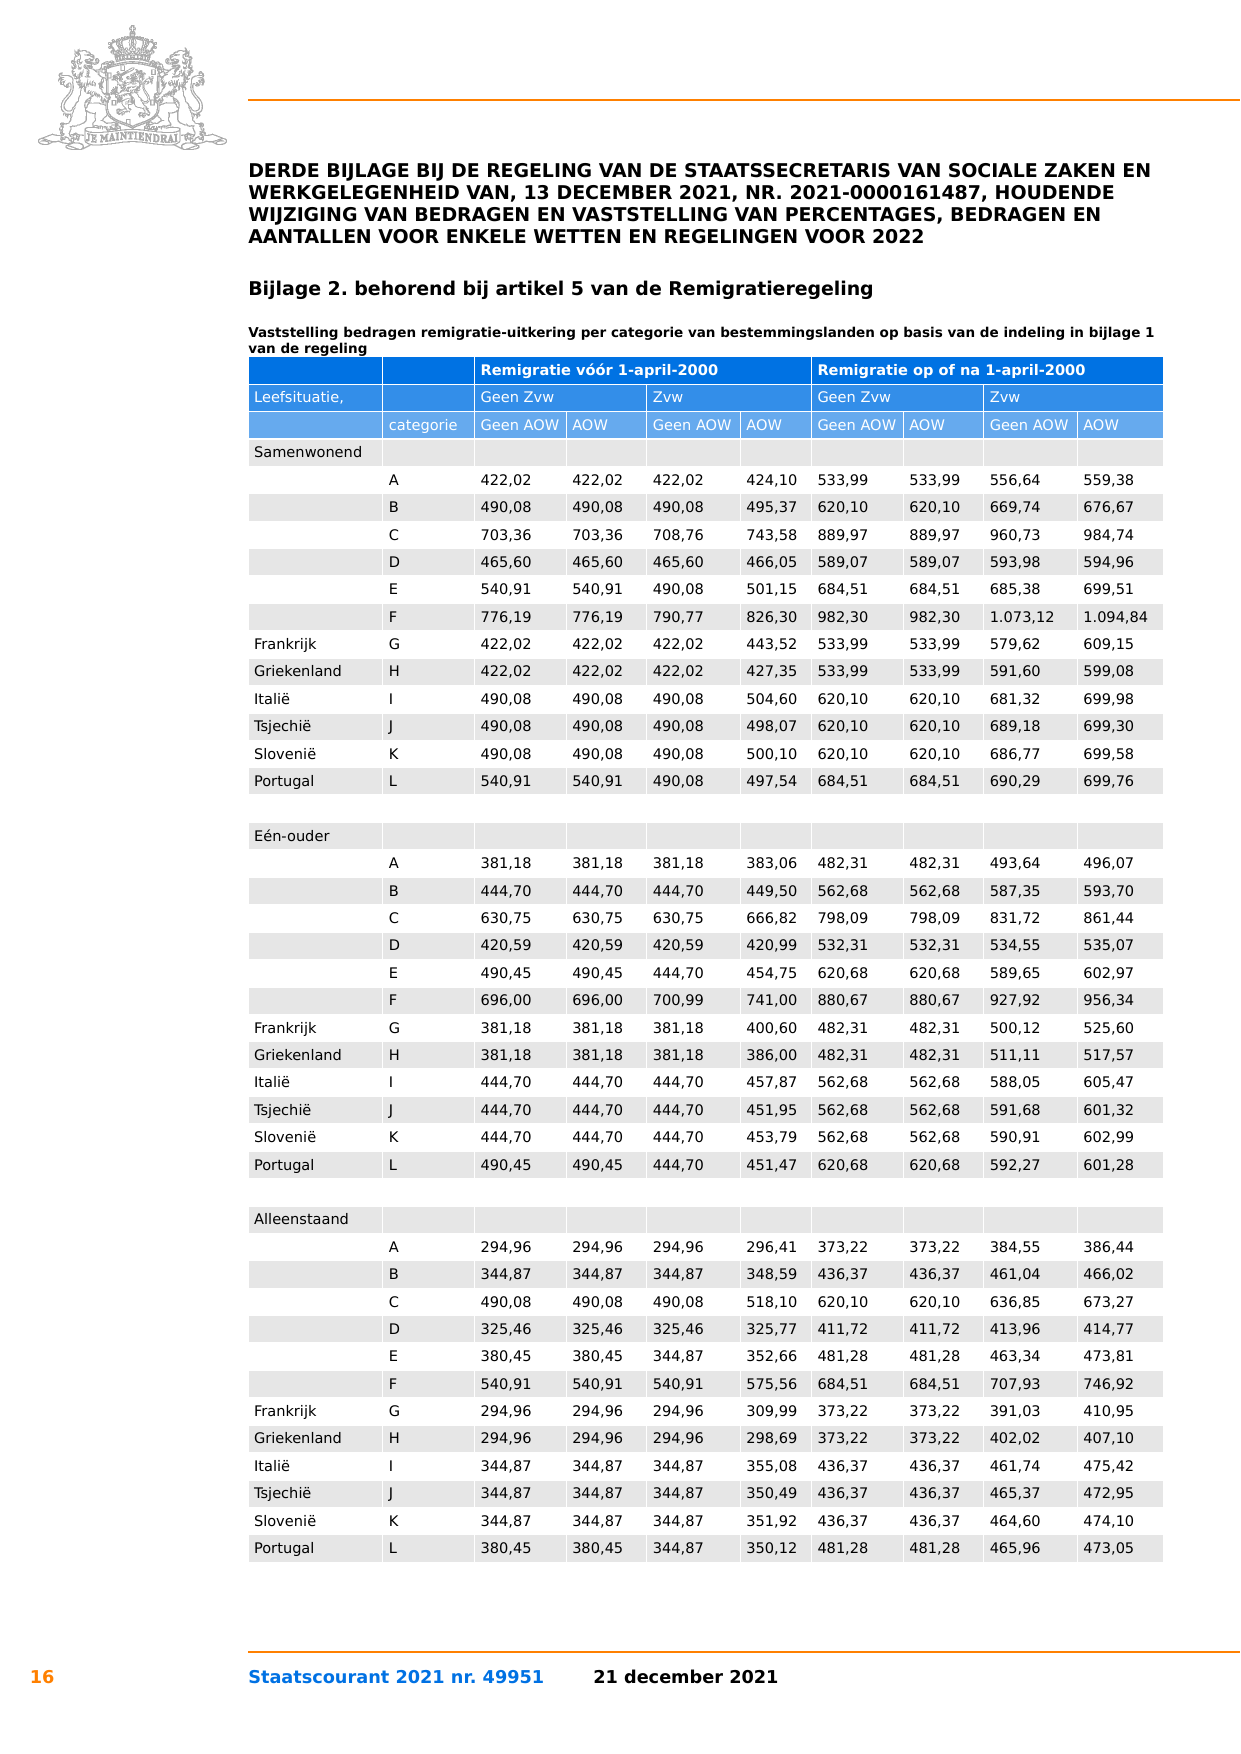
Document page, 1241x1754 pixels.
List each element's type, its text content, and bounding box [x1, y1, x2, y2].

table_cell 889,97 [812, 522, 903, 548]
table_cell [984, 1207, 1077, 1233]
table_cell 344,87 [647, 1261, 740, 1288]
table_cell [904, 823, 983, 849]
table_cell 444,70 [647, 1097, 740, 1123]
table_cell 620,68 [812, 1152, 903, 1178]
table_cell 696,00 [567, 988, 646, 1014]
table_cell [647, 1179, 740, 1206]
table_cell 391,03 [984, 1398, 1077, 1425]
table_cell [647, 823, 740, 849]
table_cell 700,99 [647, 988, 740, 1014]
table_cell 490,45 [475, 960, 566, 986]
table_cell 490,08 [567, 1289, 646, 1315]
table_cell G [383, 1015, 474, 1041]
table_cell 684,51 [904, 1371, 983, 1397]
table_cell 422,02 [475, 467, 566, 493]
table_cell 579,62 [984, 631, 1077, 658]
table_cell 532,31 [812, 933, 903, 959]
table_cell C [383, 1289, 474, 1315]
table_cell 414,77 [1078, 1316, 1163, 1342]
table_cell [984, 440, 1077, 466]
table_cell 685,38 [984, 576, 1077, 603]
table_cell 344,87 [475, 1508, 566, 1534]
table_cell 296,41 [741, 1234, 811, 1260]
table_cell 588,05 [984, 1070, 1077, 1096]
table_cell 381,18 [647, 850, 740, 877]
table_cell [984, 823, 1077, 849]
table_cell 381,18 [567, 1042, 646, 1068]
table_cell 344,87 [647, 1535, 740, 1562]
table_cell [812, 440, 903, 466]
table_cell 344,87 [567, 1508, 646, 1534]
table_cell 490,08 [647, 741, 740, 767]
table_cell 798,09 [904, 905, 983, 932]
table_cell 676,67 [1078, 494, 1163, 521]
table_cell 798,09 [812, 905, 903, 932]
table_cell Zvw [984, 385, 1163, 411]
table_cell 482,31 [904, 850, 983, 877]
table_cell 776,19 [475, 604, 566, 630]
table_cell 490,08 [475, 1289, 566, 1315]
table_cell 381,18 [647, 1015, 740, 1041]
table_cell [1078, 1179, 1163, 1206]
table_cell 463,34 [984, 1344, 1077, 1370]
table_cell 386,44 [1078, 1234, 1163, 1260]
table_cell 591,60 [984, 659, 1077, 685]
table_cell 355,08 [741, 1453, 811, 1479]
table_cell 587,35 [984, 878, 1077, 904]
table_cell Samenwonend [249, 440, 382, 466]
table_cell I [383, 1453, 474, 1479]
table_cell 620,10 [904, 686, 983, 712]
table_cell 490,08 [475, 741, 566, 767]
table_cell 533,99 [904, 659, 983, 685]
table_cell 690,29 [984, 768, 1077, 794]
subtitle Bijlage 2. behorend bij artikel 5 van de Remigratieregeling [248, 278, 1163, 300]
table_cell 481,28 [904, 1535, 983, 1562]
table_cell 620,10 [812, 1289, 903, 1315]
table_cell 436,37 [904, 1261, 983, 1288]
table_cell 533,99 [904, 631, 983, 658]
table_cell 591,68 [984, 1097, 1077, 1123]
table_cell 490,08 [647, 686, 740, 712]
table_cell 490,08 [475, 686, 566, 712]
table_cell 422,02 [567, 659, 646, 685]
table_cell 380,45 [567, 1344, 646, 1370]
table_cell 381,18 [475, 850, 566, 877]
table_cell [249, 1261, 382, 1288]
table_cell 743,58 [741, 522, 811, 548]
table_cell 465,37 [984, 1481, 1077, 1507]
table_cell B [383, 1261, 474, 1288]
table_cell [249, 522, 382, 548]
table_cell 511,11 [984, 1042, 1077, 1068]
table_cell 593,98 [984, 549, 1077, 575]
table_cell 490,45 [475, 1152, 566, 1178]
table_cell 620,68 [904, 1152, 983, 1178]
table_cell 465,60 [475, 549, 566, 575]
table_cell B [383, 494, 474, 521]
table_cell Eén-ouder [249, 823, 382, 849]
table_cell 517,57 [1078, 1042, 1163, 1068]
table_cell [647, 1207, 740, 1233]
table_cell Geen Zvw [475, 385, 646, 411]
table_cell [647, 440, 740, 466]
table_cell [249, 412, 382, 438]
table_cell 490,08 [475, 714, 566, 740]
table_cell L [383, 768, 474, 794]
table_cell 562,68 [812, 1070, 903, 1096]
table_cell [249, 549, 382, 575]
table_cell 495,37 [741, 494, 811, 521]
table_cell Griekenland [249, 1042, 382, 1068]
table_cell [383, 823, 474, 849]
table_cell I [383, 686, 474, 712]
picture [38, 25, 227, 150]
table_cell 482,31 [812, 1015, 903, 1041]
table_cell 384,55 [984, 1234, 1077, 1260]
table_cell J [383, 1481, 474, 1507]
table_cell Remigratie op of na 1-april-2000 [812, 357, 1163, 384]
table_cell 982,30 [812, 604, 903, 630]
table_cell 381,18 [475, 1042, 566, 1068]
table_cell Frankrijk [249, 631, 382, 658]
table_cell 630,75 [647, 905, 740, 932]
table_cell 294,96 [567, 1398, 646, 1425]
table_cell 436,37 [904, 1453, 983, 1479]
table_cell 982,30 [904, 604, 983, 630]
table_cell 436,37 [812, 1481, 903, 1507]
table_cell 490,08 [475, 494, 566, 521]
table_cell Tsjechië [249, 1097, 382, 1123]
table_cell E [383, 960, 474, 986]
table_cell 540,91 [567, 768, 646, 794]
table_cell 344,87 [567, 1481, 646, 1507]
table_cell 540,91 [567, 1371, 646, 1397]
table_cell Alleenstaand [249, 1207, 382, 1233]
table_cell 490,08 [567, 494, 646, 521]
table_cell [249, 357, 382, 384]
table_cell I [383, 1070, 474, 1096]
table_cell A [383, 467, 474, 493]
table_cell 444,70 [567, 878, 646, 904]
table_cell 1.073,12 [984, 604, 1077, 630]
table_cell [904, 1207, 983, 1233]
table_cell D [383, 549, 474, 575]
table_cell [475, 1179, 566, 1206]
table_cell 673,27 [1078, 1289, 1163, 1315]
table_cell 482,31 [812, 850, 903, 877]
table_cell 380,45 [567, 1535, 646, 1562]
table_cell [249, 494, 382, 521]
table_cell [741, 796, 811, 822]
table_cell 620,10 [904, 1289, 983, 1315]
table_cell 373,22 [904, 1426, 983, 1452]
table_cell 504,60 [741, 686, 811, 712]
table_cell D [383, 933, 474, 959]
table_cell 325,46 [475, 1316, 566, 1342]
table_cell 383,06 [741, 850, 811, 877]
table_cell [647, 796, 740, 822]
table_cell Frankrijk [249, 1015, 382, 1041]
table_cell 344,87 [475, 1261, 566, 1288]
table_cell 776,19 [567, 604, 646, 630]
table_cell 481,28 [904, 1344, 983, 1370]
table_cell [567, 1179, 646, 1206]
table_cell 490,08 [647, 768, 740, 794]
table_cell [249, 796, 382, 822]
table_cell D [383, 1316, 474, 1342]
table_cell 590,91 [984, 1124, 1077, 1151]
table_cell [249, 850, 382, 877]
table_cell 889,97 [904, 522, 983, 548]
table_cell [812, 823, 903, 849]
table_cell 351,92 [741, 1508, 811, 1534]
table_cell Geen AOW [475, 412, 566, 438]
table_cell 689,18 [984, 714, 1077, 740]
table_cell Italië [249, 1453, 382, 1479]
table_cell [249, 933, 382, 959]
table_cell 500,10 [741, 741, 811, 767]
table_cell 466,05 [741, 549, 811, 575]
table_cell 444,70 [475, 1097, 566, 1123]
table_cell 684,51 [904, 768, 983, 794]
table_cell 444,70 [567, 1097, 646, 1123]
table_cell [567, 823, 646, 849]
table_cell 325,46 [647, 1316, 740, 1342]
table_cell 454,75 [741, 960, 811, 986]
table_cell 481,28 [812, 1344, 903, 1370]
table_cell Italië [249, 686, 382, 712]
table_cell [812, 1207, 903, 1233]
table_cell [567, 440, 646, 466]
table_cell Geen AOW [647, 412, 740, 438]
table_cell [249, 1289, 382, 1315]
table_cell [741, 440, 811, 466]
table_cell 444,70 [475, 878, 566, 904]
table_cell 473,05 [1078, 1535, 1163, 1562]
table_cell 344,87 [647, 1344, 740, 1370]
table_cell 465,60 [647, 549, 740, 575]
table_cell 422,02 [475, 631, 566, 658]
table_cell 407,10 [1078, 1426, 1163, 1452]
table_cell [249, 604, 382, 630]
table_cell 482,31 [904, 1015, 983, 1041]
table_cell [249, 1371, 382, 1397]
table_cell AOW [904, 412, 983, 438]
table_cell 620,10 [812, 494, 903, 521]
table_cell 562,68 [904, 1070, 983, 1096]
table_cell [249, 905, 382, 932]
table_cell 444,70 [647, 1152, 740, 1178]
table_cell 497,54 [741, 768, 811, 794]
table_cell 350,12 [741, 1535, 811, 1562]
table_cell 708,76 [647, 522, 740, 548]
table_cell 490,45 [567, 960, 646, 986]
table_cell 562,68 [812, 878, 903, 904]
table_cell 880,67 [904, 988, 983, 1014]
table_cell Portugal [249, 1152, 382, 1178]
table_cell [475, 823, 566, 849]
table_cell L [383, 1535, 474, 1562]
table_cell 534,55 [984, 933, 1077, 959]
table_cell 422,02 [567, 631, 646, 658]
table_cell 496,07 [1078, 850, 1163, 877]
table_cell 703,36 [475, 522, 566, 548]
table_cell 532,31 [904, 933, 983, 959]
table_cell Griekenland [249, 659, 382, 685]
table_cell 294,96 [647, 1398, 740, 1425]
table_cell F [383, 604, 474, 630]
table_cell 831,72 [984, 905, 1077, 932]
table_cell 556,64 [984, 467, 1077, 493]
table_cell 352,66 [741, 1344, 811, 1370]
table_cell 444,70 [647, 1070, 740, 1096]
table_cell [984, 796, 1077, 822]
table_header Vaststelling bedragen remigratie-uitkering per categorie van bestemmingslanden op basis van de indeling in bijlage 1 van de regeling [248, 325, 1163, 356]
table_cell [475, 796, 566, 822]
table_cell 420,59 [475, 933, 566, 959]
table_cell 592,27 [984, 1152, 1077, 1178]
table_cell 630,75 [475, 905, 566, 932]
table_cell 562,68 [812, 1124, 903, 1151]
table_cell 601,32 [1078, 1097, 1163, 1123]
table_cell 309,99 [741, 1398, 811, 1425]
table_cell 490,08 [647, 494, 740, 521]
table_cell 696,00 [475, 988, 566, 1014]
table_cell 540,91 [567, 576, 646, 603]
table_cell 373,22 [812, 1426, 903, 1452]
table_cell 325,77 [741, 1316, 811, 1342]
table_cell 605,47 [1078, 1070, 1163, 1096]
table_cell 927,92 [984, 988, 1077, 1014]
table_cell 684,51 [904, 576, 983, 603]
table_cell 461,74 [984, 1453, 1077, 1479]
table_cell 422,02 [647, 467, 740, 493]
table_cell [904, 440, 983, 466]
table_cell 703,36 [567, 522, 646, 548]
table_cell 420,99 [741, 933, 811, 959]
table_cell 294,96 [647, 1234, 740, 1260]
table_cell 620,10 [904, 714, 983, 740]
table_cell 880,67 [812, 988, 903, 1014]
table_cell 344,87 [475, 1481, 566, 1507]
table_cell [1078, 1207, 1163, 1233]
table_cell 559,38 [1078, 467, 1163, 493]
table_cell 344,87 [647, 1508, 740, 1534]
table_cell 699,51 [1078, 576, 1163, 603]
table_cell 436,37 [812, 1261, 903, 1288]
table_cell 707,93 [984, 1371, 1077, 1397]
table_cell 294,96 [475, 1426, 566, 1452]
table_cell AOW [567, 412, 646, 438]
table_cell C [383, 522, 474, 548]
table_cell [249, 878, 382, 904]
table_cell [249, 960, 382, 986]
table_cell 684,51 [812, 576, 903, 603]
table_cell 475,42 [1078, 1453, 1163, 1479]
table_cell Slovenië [249, 741, 382, 767]
table_cell 411,72 [904, 1316, 983, 1342]
table_cell J [383, 1097, 474, 1123]
table_cell 344,87 [647, 1453, 740, 1479]
table_cell [383, 357, 474, 384]
table_cell [249, 467, 382, 493]
table_cell 473,81 [1078, 1344, 1163, 1370]
table_cell [249, 1179, 382, 1206]
table_cell 472,95 [1078, 1481, 1163, 1507]
table_cell 490,08 [647, 714, 740, 740]
table_cell 436,37 [812, 1508, 903, 1534]
table_cell 490,08 [647, 1289, 740, 1315]
table_cell 746,92 [1078, 1371, 1163, 1397]
table_cell A [383, 850, 474, 877]
table_cell [249, 1234, 382, 1260]
table_cell 620,68 [812, 960, 903, 986]
table_cell 444,70 [567, 1124, 646, 1151]
table_cell 620,10 [812, 741, 903, 767]
table_cell 482,31 [812, 1042, 903, 1068]
table_cell Slovenië [249, 1508, 382, 1534]
table_cell 461,04 [984, 1261, 1077, 1288]
table_cell L [383, 1152, 474, 1178]
table_cell 380,45 [475, 1535, 566, 1562]
table_cell 620,68 [904, 960, 983, 986]
table_cell [249, 988, 382, 1014]
table_cell 436,37 [812, 1453, 903, 1479]
table_cell 681,32 [984, 686, 1077, 712]
table_cell [475, 440, 566, 466]
table_cell 444,70 [647, 1124, 740, 1151]
table_cell 636,85 [984, 1289, 1077, 1315]
table_cell 373,22 [812, 1234, 903, 1260]
table_cell H [383, 1042, 474, 1068]
table_cell 518,10 [741, 1289, 811, 1315]
table_cell 826,30 [741, 604, 811, 630]
table_cell 490,08 [567, 714, 646, 740]
table_cell 350,49 [741, 1481, 811, 1507]
table_cell 589,65 [984, 960, 1077, 986]
table_cell [249, 1344, 382, 1370]
table_cell [984, 1179, 1077, 1206]
table_cell 422,02 [567, 467, 646, 493]
table_cell 589,07 [812, 549, 903, 575]
table_cell Slovenië [249, 1124, 382, 1151]
table_cell 589,07 [904, 549, 983, 575]
table_cell 422,02 [647, 659, 740, 685]
table_cell 451,95 [741, 1097, 811, 1123]
table_cell 380,45 [475, 1344, 566, 1370]
table_cell [812, 1179, 903, 1206]
table_cell 444,70 [647, 960, 740, 986]
table_cell 620,10 [904, 741, 983, 767]
table_cell 562,68 [904, 878, 983, 904]
table_cell 464,60 [984, 1508, 1077, 1534]
table_cell 381,18 [567, 1015, 646, 1041]
table_cell Tsjechië [249, 1481, 382, 1507]
table_cell 533,99 [904, 467, 983, 493]
table_cell 741,00 [741, 988, 811, 1014]
table_cell C [383, 905, 474, 932]
table_cell G [383, 1398, 474, 1425]
table_cell 500,12 [984, 1015, 1077, 1041]
table_cell 620,10 [812, 686, 903, 712]
table_cell [741, 1207, 811, 1233]
table_cell 535,07 [1078, 933, 1163, 959]
subtitle DERDE BIJLAGE BIJ DE REGELING VAN DE STAATSSECRETARIS VAN SOCIALE ZAKEN EN WERKGELEGENHEID VAN, 13 DECEMBER 2021, NR. 2021-0000161487, HOUDENDE WIJZIGING VAN BEDRAGEN EN VASTSTELLING VAN PERCENTAGES, BEDRAGEN EN AANTALLEN VOOR ENKELE WETTEN EN REGELINGEN VOOR 2022 [248, 160, 1163, 248]
table_cell 533,99 [812, 467, 903, 493]
table_cell F [383, 988, 474, 1014]
table_cell 443,52 [741, 631, 811, 658]
table_cell 620,10 [904, 494, 983, 521]
table_cell 344,87 [567, 1261, 646, 1288]
table_cell 348,59 [741, 1261, 811, 1288]
table_cell Griekenland [249, 1426, 382, 1452]
table_cell Tsjechië [249, 714, 382, 740]
table_cell 493,64 [984, 850, 1077, 877]
table_cell 294,96 [475, 1398, 566, 1425]
table_cell 630,75 [567, 905, 646, 932]
table_cell 344,87 [475, 1453, 566, 1479]
table_cell 699,98 [1078, 686, 1163, 712]
table_cell 298,69 [741, 1426, 811, 1452]
table_cell E [383, 1344, 474, 1370]
table_cell 602,97 [1078, 960, 1163, 986]
table_cell [741, 823, 811, 849]
table_cell 1.094,84 [1078, 604, 1163, 630]
table_cell 451,47 [741, 1152, 811, 1178]
table_cell 960,73 [984, 522, 1077, 548]
table_cell 411,72 [812, 1316, 903, 1342]
table_cell 540,91 [475, 576, 566, 603]
table_cell 666,82 [741, 905, 811, 932]
table_cell K [383, 1508, 474, 1534]
table_cell 601,28 [1078, 1152, 1163, 1178]
table_cell Geen AOW [984, 412, 1077, 438]
table_cell 294,96 [647, 1426, 740, 1452]
table_cell 562,68 [904, 1097, 983, 1123]
table_cell [383, 1179, 474, 1206]
table_cell 956,34 [1078, 988, 1163, 1014]
table_cell 540,91 [647, 1371, 740, 1397]
table_cell 294,96 [567, 1234, 646, 1260]
table_cell 457,87 [741, 1070, 811, 1096]
table_cell 699,30 [1078, 714, 1163, 740]
table_cell 533,99 [812, 631, 903, 658]
table_cell 381,18 [475, 1015, 566, 1041]
table_cell 620,10 [812, 714, 903, 740]
table_cell 540,91 [475, 768, 566, 794]
table_cell [249, 1316, 382, 1342]
table_cell 402,02 [984, 1426, 1077, 1452]
table_cell 444,70 [647, 878, 740, 904]
table_cell Portugal [249, 1535, 382, 1562]
table_cell 381,18 [567, 850, 646, 877]
table_cell 444,70 [475, 1070, 566, 1096]
table_cell Leefsituatie, [249, 385, 382, 411]
table_cell 436,37 [904, 1481, 983, 1507]
table_cell 562,68 [904, 1124, 983, 1151]
table_cell E [383, 576, 474, 603]
table_cell 599,08 [1078, 659, 1163, 685]
table_cell [1078, 823, 1163, 849]
table_cell H [383, 659, 474, 685]
table_cell Italië [249, 1070, 382, 1096]
table_cell B [383, 878, 474, 904]
table_cell Remigratie vóór 1-april-2000 [475, 357, 811, 384]
table_cell 344,87 [567, 1453, 646, 1479]
table_cell 498,07 [741, 714, 811, 740]
table_cell J [383, 714, 474, 740]
table_cell 386,00 [741, 1042, 811, 1068]
table_cell K [383, 1124, 474, 1151]
table_cell 344,87 [647, 1481, 740, 1507]
table_cell 481,28 [812, 1535, 903, 1562]
table_cell 413,96 [984, 1316, 1077, 1342]
table_cell [567, 1207, 646, 1233]
table_cell [1078, 440, 1163, 466]
table_cell Portugal [249, 768, 382, 794]
table_cell 427,35 [741, 659, 811, 685]
table_cell 422,02 [647, 631, 740, 658]
table_cell [904, 796, 983, 822]
table_cell 684,51 [812, 1371, 903, 1397]
table_cell 699,58 [1078, 741, 1163, 767]
table_cell 669,74 [984, 494, 1077, 521]
table_cell [1078, 796, 1163, 822]
table_cell 984,74 [1078, 522, 1163, 548]
table_cell 373,22 [812, 1398, 903, 1425]
table_cell 373,22 [904, 1234, 983, 1260]
table_cell G [383, 631, 474, 658]
table_cell 490,08 [647, 576, 740, 603]
table_cell 490,45 [567, 1152, 646, 1178]
table_cell [383, 440, 474, 466]
table_cell [567, 796, 646, 822]
table_cell 699,76 [1078, 768, 1163, 794]
table_cell 562,68 [812, 1097, 903, 1123]
table_cell 410,95 [1078, 1398, 1163, 1425]
table_cell 294,96 [567, 1426, 646, 1452]
table_cell [741, 1179, 811, 1206]
table_cell 381,18 [647, 1042, 740, 1068]
table_cell Geen AOW [812, 412, 903, 438]
table_cell 449,50 [741, 878, 811, 904]
table_cell 444,70 [567, 1070, 646, 1096]
table_cell H [383, 1426, 474, 1452]
table_cell 594,96 [1078, 549, 1163, 575]
table_cell 422,02 [475, 659, 566, 685]
table_cell K [383, 741, 474, 767]
table_cell 400,60 [741, 1015, 811, 1041]
table_cell 684,51 [812, 768, 903, 794]
table_cell 790,77 [647, 604, 740, 630]
table_cell 325,46 [567, 1316, 646, 1342]
table_cell 436,37 [904, 1508, 983, 1534]
table_cell 501,15 [741, 576, 811, 603]
table_cell Geen Zvw [812, 385, 983, 411]
table_cell [812, 796, 903, 822]
table_cell 490,08 [567, 741, 646, 767]
table_cell 420,59 [647, 933, 740, 959]
table_cell 533,99 [812, 659, 903, 685]
table_cell AOW [741, 412, 811, 438]
table_cell 465,96 [984, 1535, 1077, 1562]
table_cell 420,59 [567, 933, 646, 959]
table_cell F [383, 1371, 474, 1397]
table_cell 373,22 [904, 1398, 983, 1425]
table_cell 490,08 [567, 686, 646, 712]
table_cell 525,60 [1078, 1015, 1163, 1041]
table_cell AOW [1078, 412, 1163, 438]
table_cell 474,10 [1078, 1508, 1163, 1534]
table_cell 444,70 [475, 1124, 566, 1151]
table_cell [904, 1179, 983, 1206]
table_cell Frankrijk [249, 1398, 382, 1425]
table_cell 686,77 [984, 741, 1077, 767]
table_cell 609,15 [1078, 631, 1163, 658]
table_cell 466,02 [1078, 1261, 1163, 1288]
table_cell 593,70 [1078, 878, 1163, 904]
table_cell 453,79 [741, 1124, 811, 1151]
table_cell [475, 1207, 566, 1233]
table_cell 575,56 [741, 1371, 811, 1397]
table_cell A [383, 1234, 474, 1260]
table_cell 602,99 [1078, 1124, 1163, 1151]
table_cell 540,91 [475, 1371, 566, 1397]
table_cell 465,60 [567, 549, 646, 575]
table_cell [383, 385, 474, 411]
table_cell categorie [383, 412, 474, 438]
table_cell [383, 1207, 474, 1233]
table_cell 294,96 [475, 1234, 566, 1260]
table_cell 861,44 [1078, 905, 1163, 932]
table_cell 482,31 [904, 1042, 983, 1068]
table_cell [383, 796, 474, 822]
table_cell [249, 576, 382, 603]
table_cell Zvw [647, 385, 811, 411]
table_cell 424,10 [741, 467, 811, 493]
